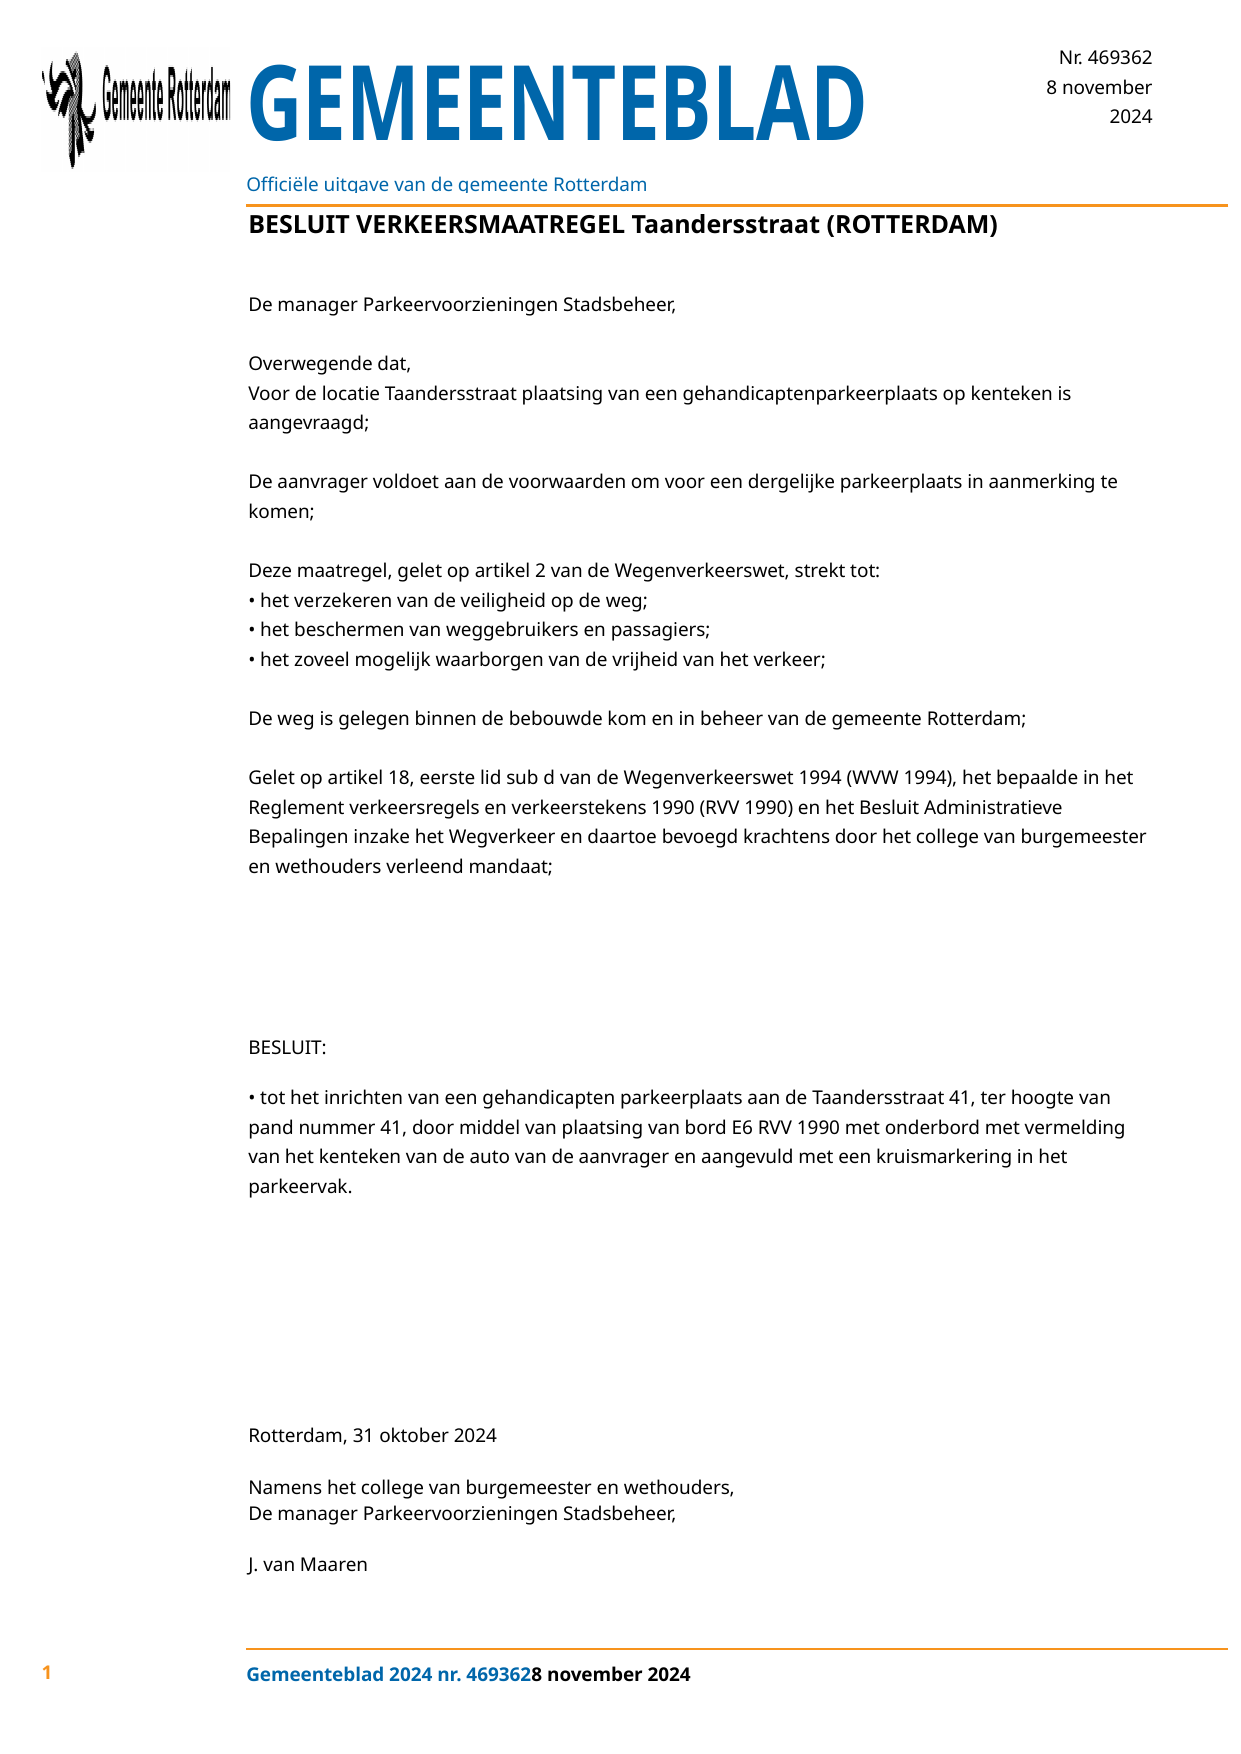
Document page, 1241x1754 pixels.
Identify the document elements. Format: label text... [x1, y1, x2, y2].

text • tot het inrichten van een gehandicapten parkeerplaats aan de Taandersstraat 41, ter hoogte van pand nummer 41, door middel van plaatsing van bord E6 RVV 1990 met onderbord met vermelding van het kenteken van de auto van de aanvrager en aangevuld met een kruismarkering in het parkeervak. [248, 1084, 1152, 1199]
text Gelet op artikel 18, eerste lid sub d van de Wegenverkeerswet 1994 (WVW 1994), het bepaalde in het Reglement verkeersregels en verkeerstekens 1990 (RVV 1990) en het Besluit Administratieve Bepalingen inzake het Wegverkeer en daartoe bevoegd krachtens door het college van burgemeester en wethouders verleend mandaat; [248, 764, 1152, 879]
text • het zoveel mogelijk waarborgen van de vrijheid van het verkeer; [248, 646, 1152, 672]
text De weg is gelegen binnen de bebouwde kom en in beheer van de gemeente Rotterdam; [248, 705, 1152, 731]
text • het verzekeren van de veiligheid op de weg; [248, 587, 1152, 613]
text Namens het college van burgemeester en wethouders, [248, 1474, 1152, 1500]
text Voor de locatie Taandersstraat plaatsing van een gehandicaptenparkeerplaats op kenteken is aangevraagd; [248, 380, 1152, 435]
text Rotterdam, 31 oktober 2024 [248, 1423, 1152, 1448]
text J. van Maaren [248, 1551, 1152, 1577]
text Deze maatregel, gelet op artikel 2 van de Wegenverkeerswet, strekt tot: [248, 557, 1152, 583]
text De manager Parkeervoorzieningen Stadsbeheer, [248, 291, 1152, 317]
text De manager Parkeervoorzieningen Stadsbeheer, [248, 1500, 1152, 1526]
text BESLUIT: [248, 1034, 1152, 1060]
text BESLUIT VERKEERSMAATREGEL Taandersstraat (ROTTERDAM) [248, 207, 1152, 241]
text Overwegende dat, [248, 350, 1152, 376]
text • het beschermen van weggebruikers en passagiers; [248, 616, 1152, 642]
picture [41, 47, 231, 172]
text De aanvrager voldoet aan de voorwaarden om voor een dergelijke parkeerplaats in aanmerking te komen; [248, 468, 1152, 524]
